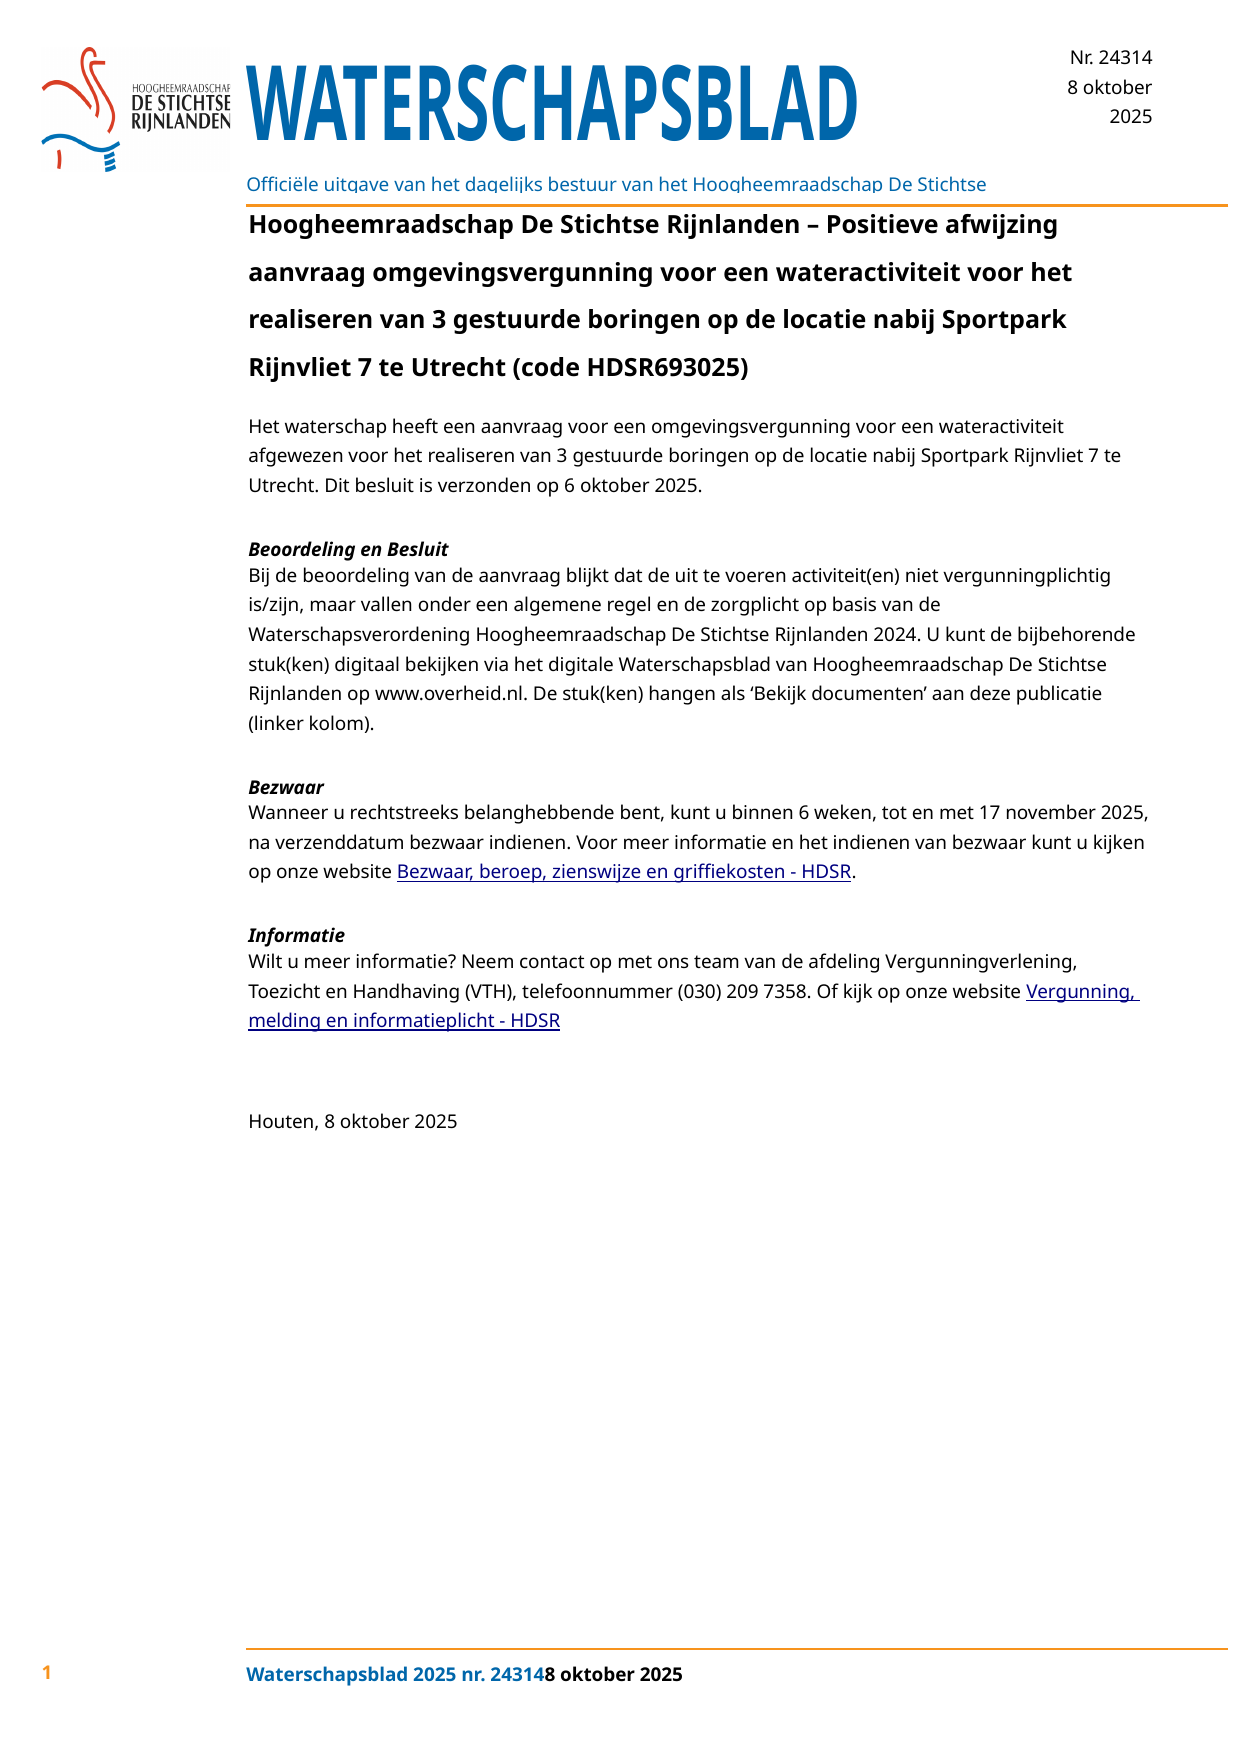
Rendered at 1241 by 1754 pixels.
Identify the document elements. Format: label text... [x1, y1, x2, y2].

picture [41, 47, 231, 172]
text Hoogheemraadschap De Stichtse Rijnlanden – Positieve afwijzing aanvraag omgevingsvergunning voor een wateractiviteit voor het realiseren van 3 gestuurde boringen op de locatie nabij Sportpark Rijnvliet 7 te Utrecht (code HDSR693025) [248, 207, 1152, 384]
text Beoordeling en Besluit [248, 536, 1152, 562]
text Bij de beoordeling van de aanvraag blijkt dat de uit te voeren activiteit(en) niet vergunningplichtig is/zijn, maar vallen onder een algemene regel en de zorgplicht op basis van de Waterschapsverordening Hoogheemraadschap De Stichtse Rijnlanden 2024. U kunt de bijbehorende stuk(ken) digitaal bekijken via het digitale Waterschapsblad van Hoogheemraadschap De Stichtse Rijnlanden op www.overheid.nl. De stuk(ken) hangen als ‘Bekijk documenten’ aan deze publicatie (linker kolom). [248, 562, 1152, 736]
text Wanneer u rechtstreeks belanghebbende bent, kunt u binnen 6 weken, tot en met 17 november 2025, na verzenddatum bezwaar indienen. Voor meer informatie en het indienen van bezwaar kunt u kijken op onze website Bezwaar, beroep, zienswijze en griffiekosten - HDSR. [248, 799, 1152, 884]
text Houten, 8 oktober 2025 [248, 1108, 1152, 1134]
text Informatie [248, 923, 1152, 948]
text Het waterschap heeft een aanvraag voor een omgevingsvergunning voor een wateractiviteit afgewezen voor het realiseren van 3 gestuurde boringen op de locatie nabij Sportpark Rijnvliet 7 te Utrecht. Dit besluit is verzonden op 6 oktober 2025. [248, 413, 1152, 498]
text Wilt u meer informatie? Neem contact op met ons team van de afdeling Vergunningverlening, Toezicht en Handhaving (VTH), telefoonnummer (030) 209 7358. Of kijk op onze website Vergunning, melding en informatieplicht - HDSR [248, 948, 1152, 1033]
text Bezwaar [248, 774, 1152, 799]
